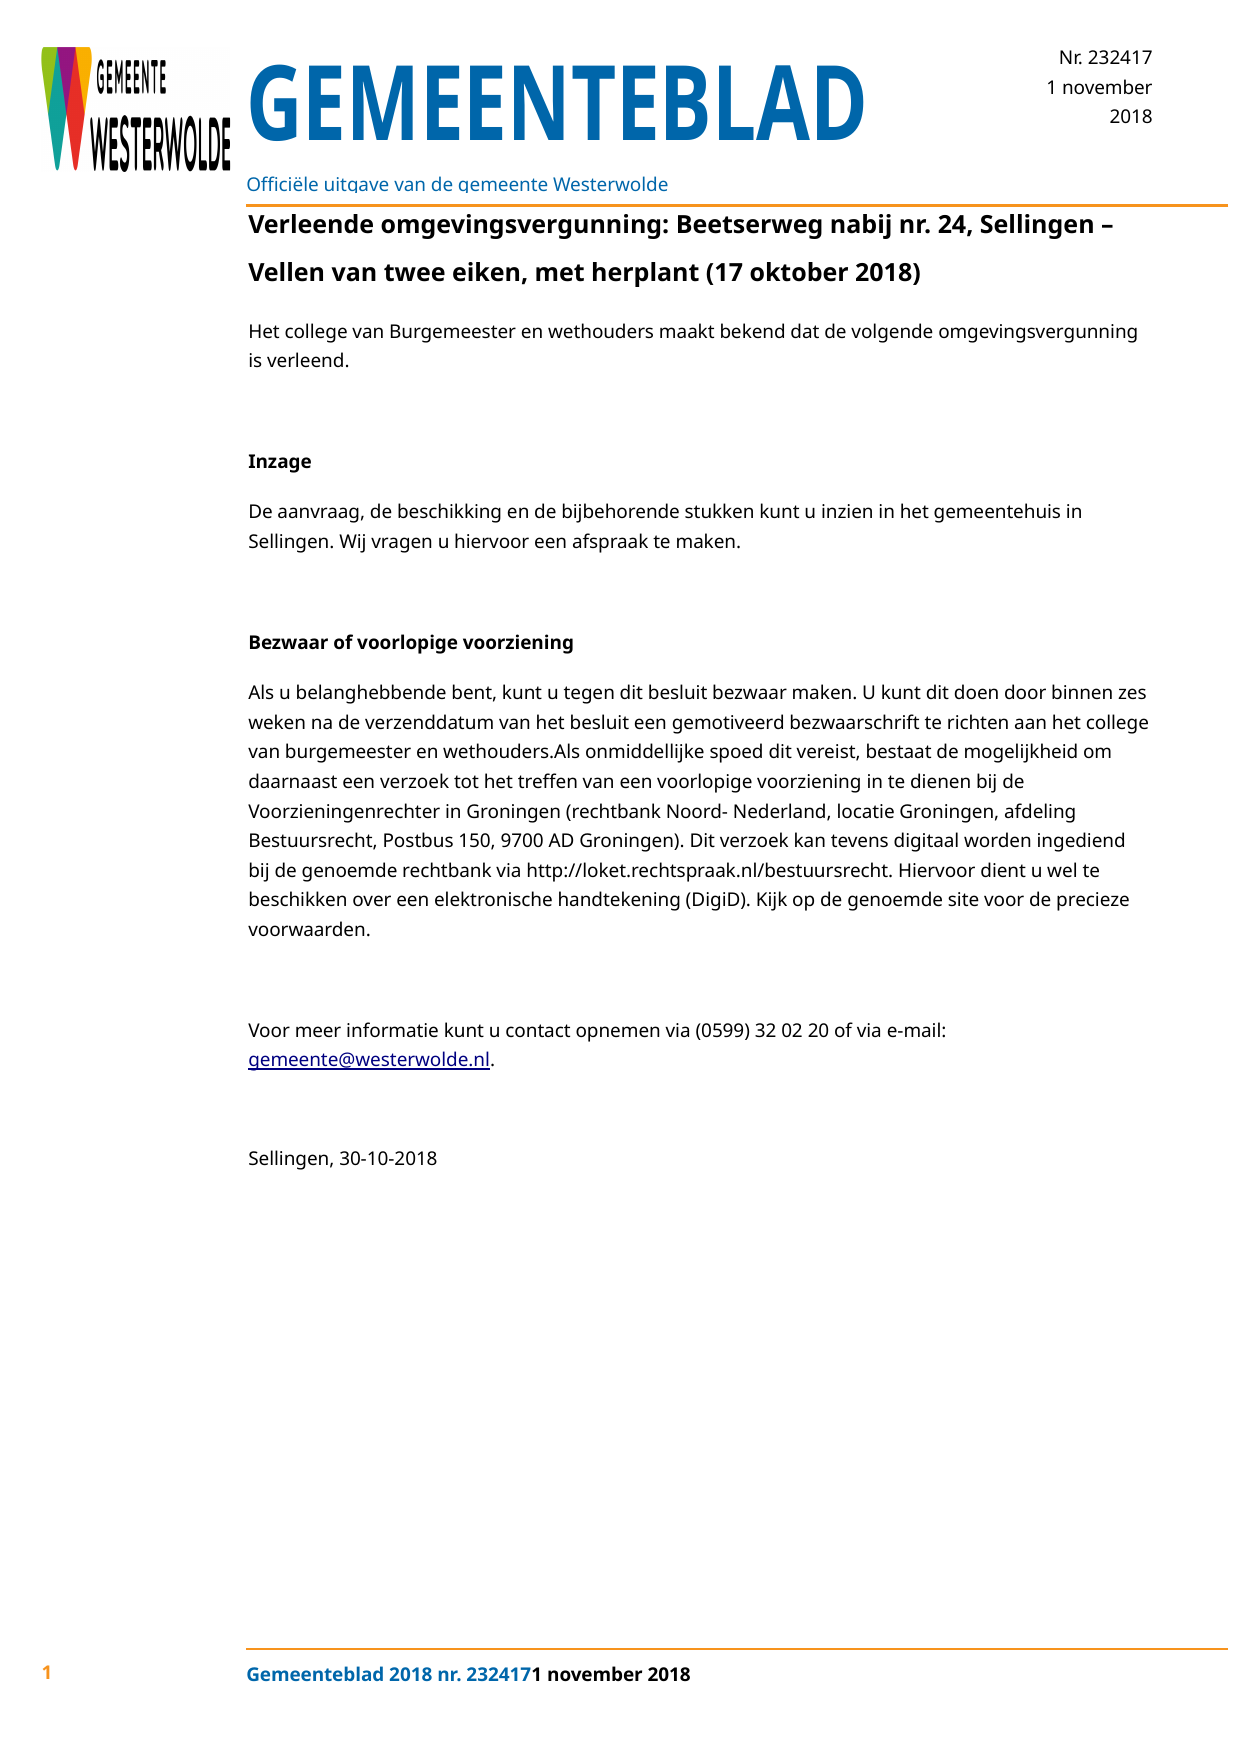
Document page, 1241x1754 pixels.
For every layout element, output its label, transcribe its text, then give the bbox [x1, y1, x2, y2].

text De aanvraag, de beschikking en de bijbehorende stukken kunt u inzien in het gemeentehuis in Sellingen. Wij vragen u hiervoor een afspraak te maken. [248, 499, 1152, 554]
picture [41, 47, 231, 172]
text Inzage [248, 448, 1152, 474]
text Verleende omgevingsvergunning: Beetserweg nabij nr. 24, Sellingen – Vellen van twee eiken, met herplant (17 oktober 2018) [248, 207, 1152, 288]
text Sellingen, 30-10-2018 [248, 1145, 1152, 1171]
text Als u belanghebbende bent, kunt u tegen dit besluit bezwaar maken. U kunt dit doen door binnen zes weken na de verzenddatum van het besluit een gemotiveerd bezwaarschrift te richten aan het college van burgemeester en wethouders.Als onmiddellijke spoed dit vereist, bestaat de mogelijkheid om daarnaast een verzoek tot het treffen van een voorlopige voorziening in te dienen bij de Voorzieningenrechter in Groningen (rechtbank Noord- Nederland, locatie Groningen, afdeling Bestuursrecht, Postbus 150, 9700 AD Groningen). Dit verzoek kan tevens digitaal worden ingediend bij de genoemde rechtbank via http://loket.rechtspraak.nl/bestuursrecht. Hiervoor dient u wel te beschikken over een elektronische handtekening (DigiD). Kijk op de genoemde site voor de precieze voorwaarden. [248, 679, 1152, 942]
text Het college van Burgemeester en wethouders maakt bekend dat de volgende omgevingsvergunning is verleend. [248, 318, 1152, 373]
text Voor meer informatie kunt u contact opnemen via (0599) 32 02 20 of via e-mail: gemeente@westerwolde.nl. [248, 1017, 1152, 1072]
text Bezwaar of voorlopige voorziening [248, 629, 1152, 655]
